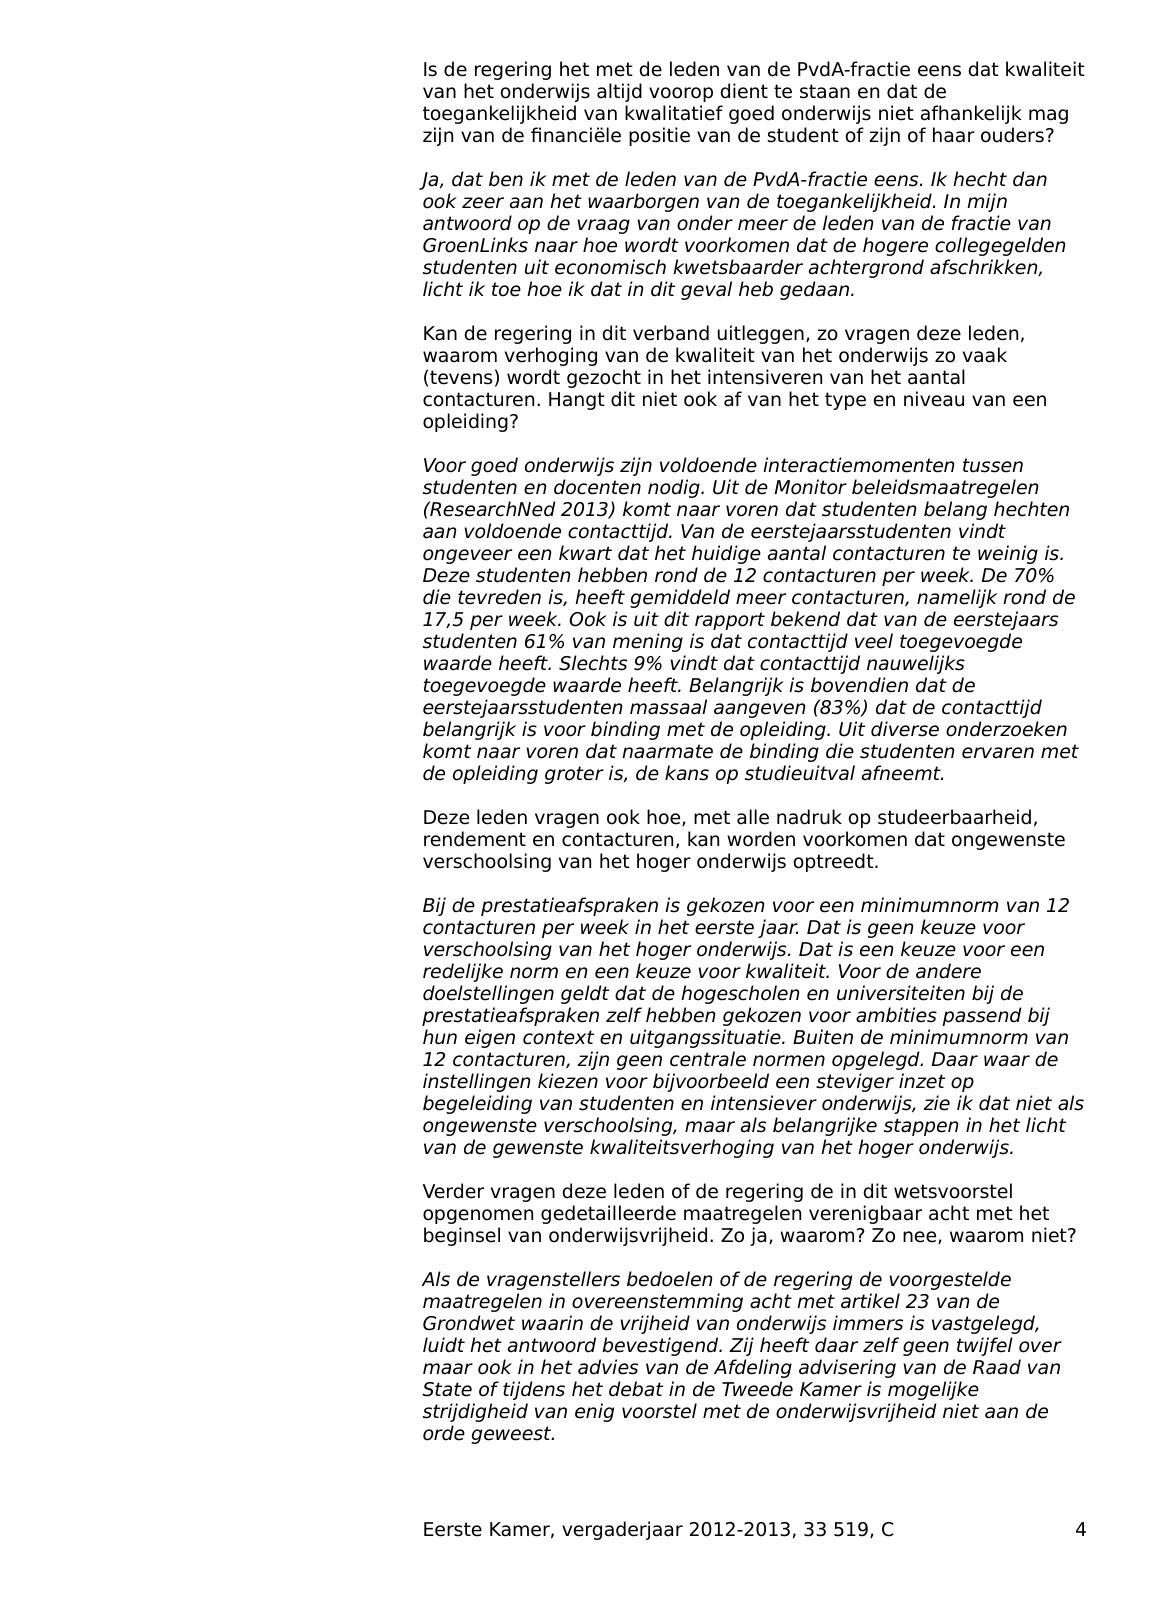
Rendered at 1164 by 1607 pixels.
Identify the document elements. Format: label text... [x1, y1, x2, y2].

text Deze leden vragen ook hoe, met alle nadruk op studeerbaarheid, rendement en contacturen, kan worden voorkomen dat ongewenste verschoolsing van het hoger onderwijs optreedt. [422, 807, 1087, 873]
text Voor goed onderwijs zijn voldoende interactiemomenten tussen studenten en docenten nodig. Uit de Monitor beleidsmaatregelen (ResearchNed 2013) komt naar voren dat studenten belang hechten aan voldoende contacttijd. Van de eerstejaarsstudenten vindt ongeveer een kwart dat het huidige aantal contacturen te weinig is. Deze studenten hebben rond de 12 contacturen per week. De 70% die tevreden is, heeft gemiddeld meer contacturen, namelijk rond de 17,5 per week. Ook is uit dit rapport bekend dat van de eerstejaars studenten 61% van mening is dat contacttijd veel toegevoegde waarde heeft. Slechts 9% vindt dat contacttijd nauwelijks toegevoegde waarde heeft. Belangrijk is bovendien dat de eerstejaarsstudenten massaal aangeven (83%) dat de contacttijd belangrijk is voor binding met de opleiding. Uit diverse onderzoeken komt naar voren dat naarmate de binding die studenten ervaren met de opleiding groter is, de kans op studieuitval afneemt. [422, 455, 1087, 785]
text Bij de prestatieafspraken is gekozen voor een minimumnorm van 12 contacturen per week in het eerste jaar. Dat is geen keuze voor verschoolsing van het hoger onderwijs. Dat is een keuze voor een redelijke norm en een keuze voor kwaliteit. Voor de andere doelstellingen geldt dat de hogescholen en universiteiten bij de prestatieafspraken zelf hebben gekozen voor ambities passend bij hun eigen context en uitgangssituatie. Buiten de minimumnorm van 12 contacturen, zijn geen centrale normen opgelegd. Daar waar de instellingen kiezen voor bijvoorbeeld een steviger inzet op begeleiding van studenten en intensiever onderwijs, zie ik dat niet als ongewenste verschoolsing, maar als belangrijke stappen in het licht van de gewenste kwaliteitsverhoging van het hoger onderwijs. [422, 895, 1087, 1159]
text Kan de regering in dit verband uitleggen, zo vragen deze leden, waarom verhoging van de kwaliteit van het onderwijs zo vaak (tevens) wordt gezocht in het intensiveren van het aantal contacturen. Hangt dit niet ook af van het type en niveau van een opleiding? [422, 323, 1087, 433]
text Is de regering het met de leden van de PvdA-fractie eens dat kwaliteit van het onderwijs altijd voorop dient te staan en dat de toegankelijkheid van kwalitatief goed onderwijs niet afhankelijk mag zijn van de financiële positie van de student of zijn of haar ouders? [422, 59, 1087, 147]
text Verder vragen deze leden of de regering de in dit wetsvoorstel opgenomen gedetailleerde maatregelen verenigbaar acht met het beginsel van onderwijsvrijheid. Zo ja, waarom? Zo nee, waarom niet? [422, 1181, 1087, 1247]
text Ja, dat ben ik met de leden van de PvdA-fractie eens. Ik hecht dan ook zeer aan het waarborgen van de toegankelijkheid. In mijn antwoord op de vraag van onder meer de leden van de fractie van GroenLinks naar hoe wordt voorkomen dat de hogere collegegelden studenten uit economisch kwetsbaarder achtergrond afschrikken, licht ik toe hoe ik dat in dit geval heb gedaan. [422, 169, 1087, 301]
text Als de vragenstellers bedoelen of de regering de voorgestelde maatregelen in overeenstemming acht met artikel 23 van de Grondwet waarin de vrijheid van onderwijs immers is vastgelegd, luidt het antwoord bevestigend. Zij heeft daar zelf geen twijfel over maar ook in het advies van de Afdeling advisering van de Raad van State of tijdens het debat in de Tweede Kamer is mogelijke strijdigheid van enig voorstel met de onderwijsvrijheid niet aan de orde geweest. [422, 1269, 1087, 1445]
